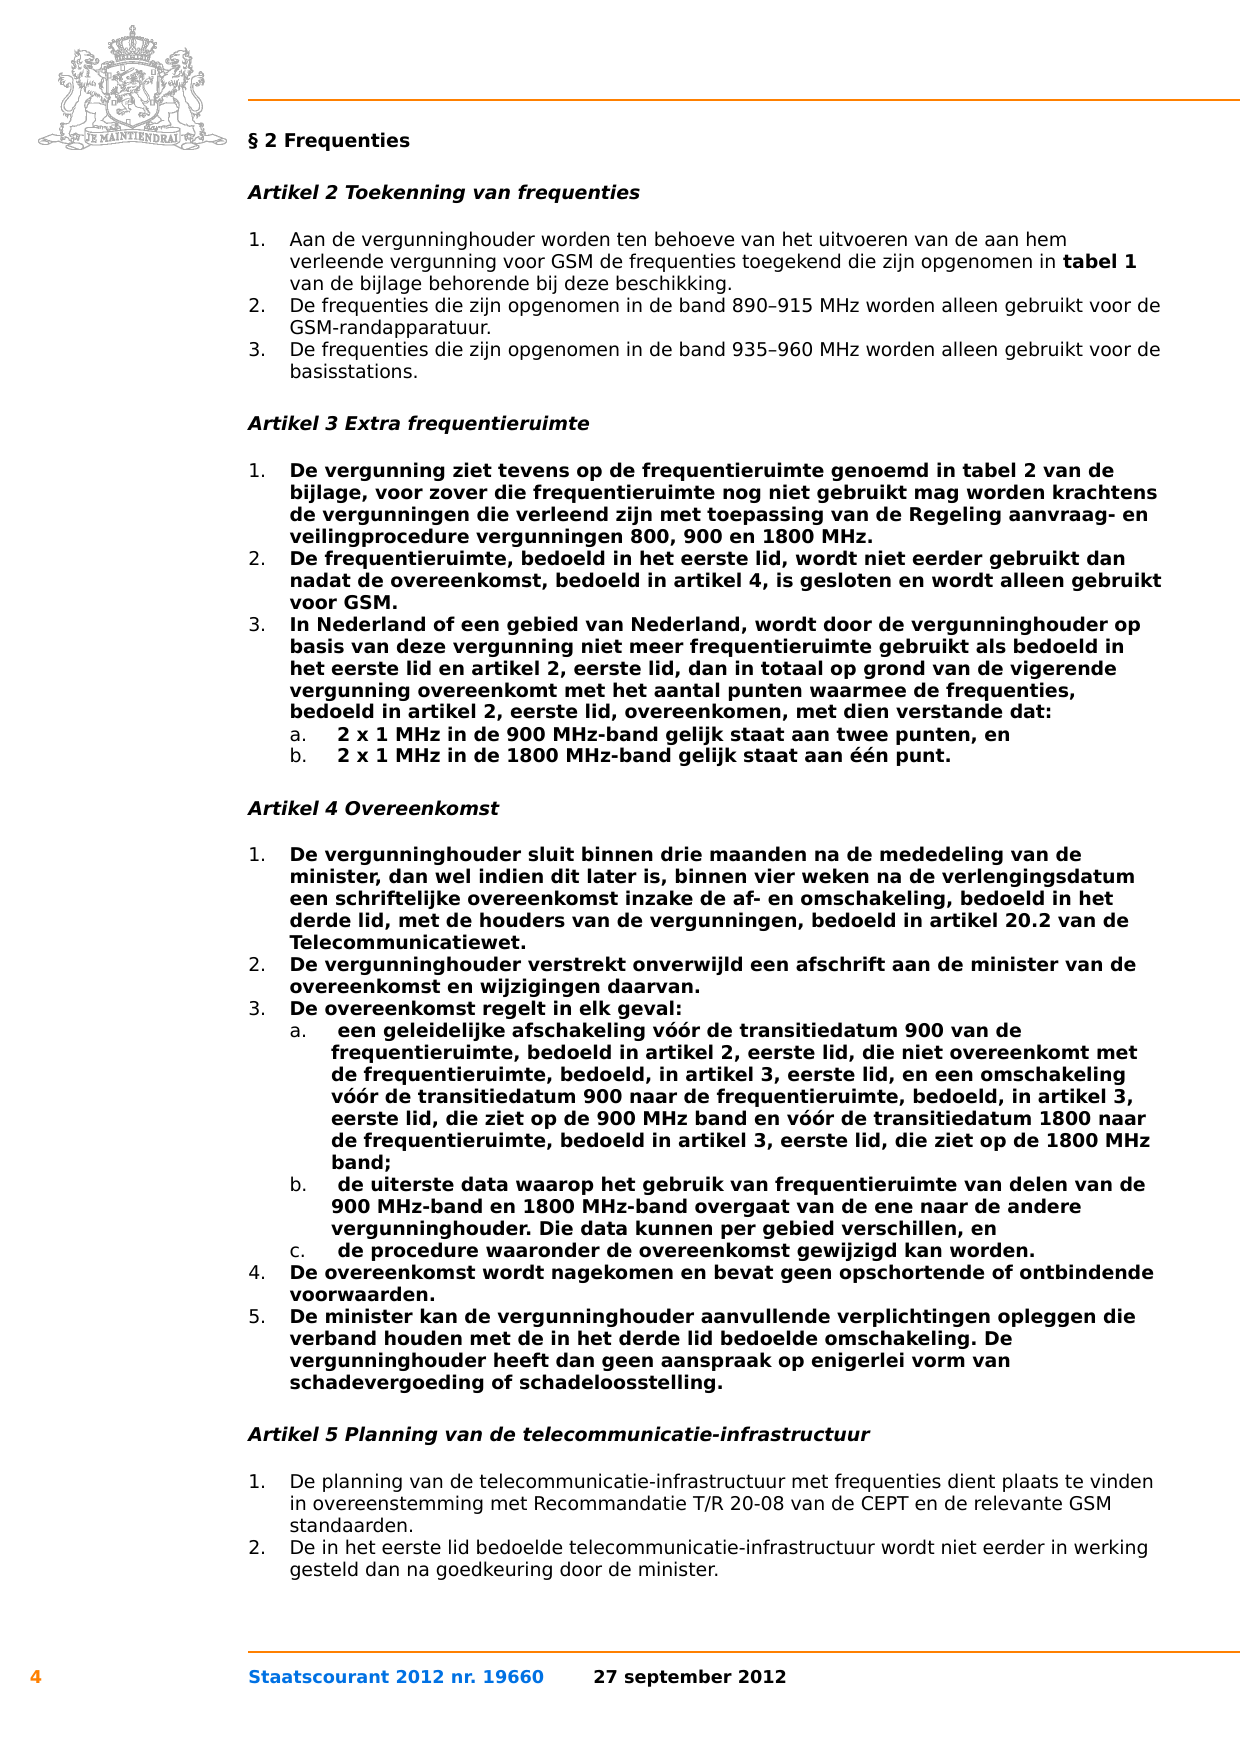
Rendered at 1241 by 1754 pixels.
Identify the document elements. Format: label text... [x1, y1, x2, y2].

text 2. De frequentieruimte, bedoeld in het eerste lid, wordt niet eerder gebruikt dan nadat de overeenkomst, bedoeld in artikel 4, is gesloten en wordt alleen gebruikt voor GSM. [248, 548, 1163, 613]
text 2. De vergunninghouder verstrekt onverwijld een afschrift aan de minister van de overeenkomst en wijzigingen daarvan. [248, 954, 1163, 998]
text 1. De planning van de telecommunicatie-infrastructuur met frequenties dient plaats te vinden in overeenstemming met Recommandatie T/R 20-08 van de CEPT en de relevante GSM standaarden. [248, 1471, 1163, 1537]
text 3. In Nederland of een gebied van Nederland, wordt door de vergunninghouder op basis van deze vergunning niet meer frequentieruimte gebruikt als bedoeld in het eerste lid en artikel 2, eerste lid, dan in totaal op grond van de vigerende vergunning overeenkomt met het aantal punten waarmee de frequenties, bedoeld in artikel 2, eerste lid, overeenkomen, met dien verstande dat: [248, 613, 1163, 723]
text 2. De frequenties die zijn opgenomen in de band 890–915 MHz worden alleen gebruikt voor de GSM-randapparatuur. [248, 295, 1163, 339]
text a. een geleidelijke afschakeling vóór de transitiedatum 900 van de frequentieruimte, bedoeld in artikel 2, eerste lid, die niet overeenkomt met de frequentieruimte, bedoeld, in artikel 3, eerste lid, en een omschakeling vóór de transitiedatum 900 naar de frequentieruimte, bedoeld, in artikel 3, eerste lid, die ziet op de 900 MHz band en vóór de transitiedatum 1800 naar de frequentieruimte, bedoeld in artikel 3, eerste lid, die ziet op de 1800 MHz band; [289, 1020, 1163, 1174]
text 1. De vergunning ziet tevens op de frequentieruimte genoemd in tabel 2 van de bijlage, voor zover die frequentieruimte nog niet gebruikt mag worden krachtens de vergunningen die verleend zijn met toepassing van de Regeling aanvraag- en veilingprocedure vergunningen 800, 900 en 1800 MHz. [248, 460, 1163, 548]
picture [38, 25, 227, 150]
subtitle Artikel 5 Planning van de telecommunicatie-infrastructuur [248, 1424, 1163, 1446]
subtitle § 2 Frequenties [248, 130, 1163, 152]
text b. de uiterste data waarop het gebruik van frequentieruimte van delen van de 900 MHz-band en 1800 MHz-band overgaat van de ene naar de andere vergunninghouder. Die data kunnen per gebied verschillen, en [289, 1174, 1163, 1240]
subtitle Artikel 2 Toekenning van frequenties [248, 182, 1163, 204]
text 3. De frequenties die zijn opgenomen in de band 935–960 MHz worden alleen gebruikt voor de basisstations. [248, 339, 1163, 383]
text 5. De minister kan de vergunninghouder aanvullende verplichtingen opleggen die verband houden met de in het derde lid bedoelde omschakeling. De vergunninghouder heeft dan geen aanspraak op enigerlei vorm van schadevergoeding of schadeloosstelling. [248, 1306, 1163, 1394]
text a. 2 x 1 MHz in de 900 MHz-band gelijk staat aan twee punten, en [289, 723, 1163, 745]
text 1. Aan de vergunninghouder worden ten behoeve van het uitvoeren van de aan hem verleende vergunning voor GSM de frequenties toegekend die zijn opgenomen in tabel 1 van de bijlage behorende bij deze beschikking. [248, 229, 1163, 295]
text 3. De overeenkomst regelt in elk geval: [248, 998, 1163, 1020]
text 4. De overeenkomst wordt nagekomen en bevat geen opschortende of ontbindende voorwaarden. [248, 1262, 1163, 1306]
text b. 2 x 1 MHz in de 1800 MHz-band gelijk staat aan één punt. [289, 745, 1163, 767]
text c. de procedure waaronder de overeenkomst gewijzigd kan worden. [289, 1240, 1163, 1262]
subtitle Artikel 4 Overeenkomst [248, 797, 1163, 819]
text 1. De vergunninghouder sluit binnen drie maanden na de mededeling van de minister, dan wel indien dit later is, binnen vier weken na de verlengingsdatum een schriftelijke overeenkomst inzake de af- en omschakeling, bedoeld in het derde lid, met de houders van de vergunningen, bedoeld in artikel 20.2 van de Telecommunicatiewet. [248, 844, 1163, 954]
text 2. De in het eerste lid bedoelde telecommunicatie-infrastructuur wordt niet eerder in werking gesteld dan na goedkeuring door de minister. [248, 1537, 1163, 1581]
subtitle Artikel 3 Extra frequentieruimte [248, 413, 1163, 435]
